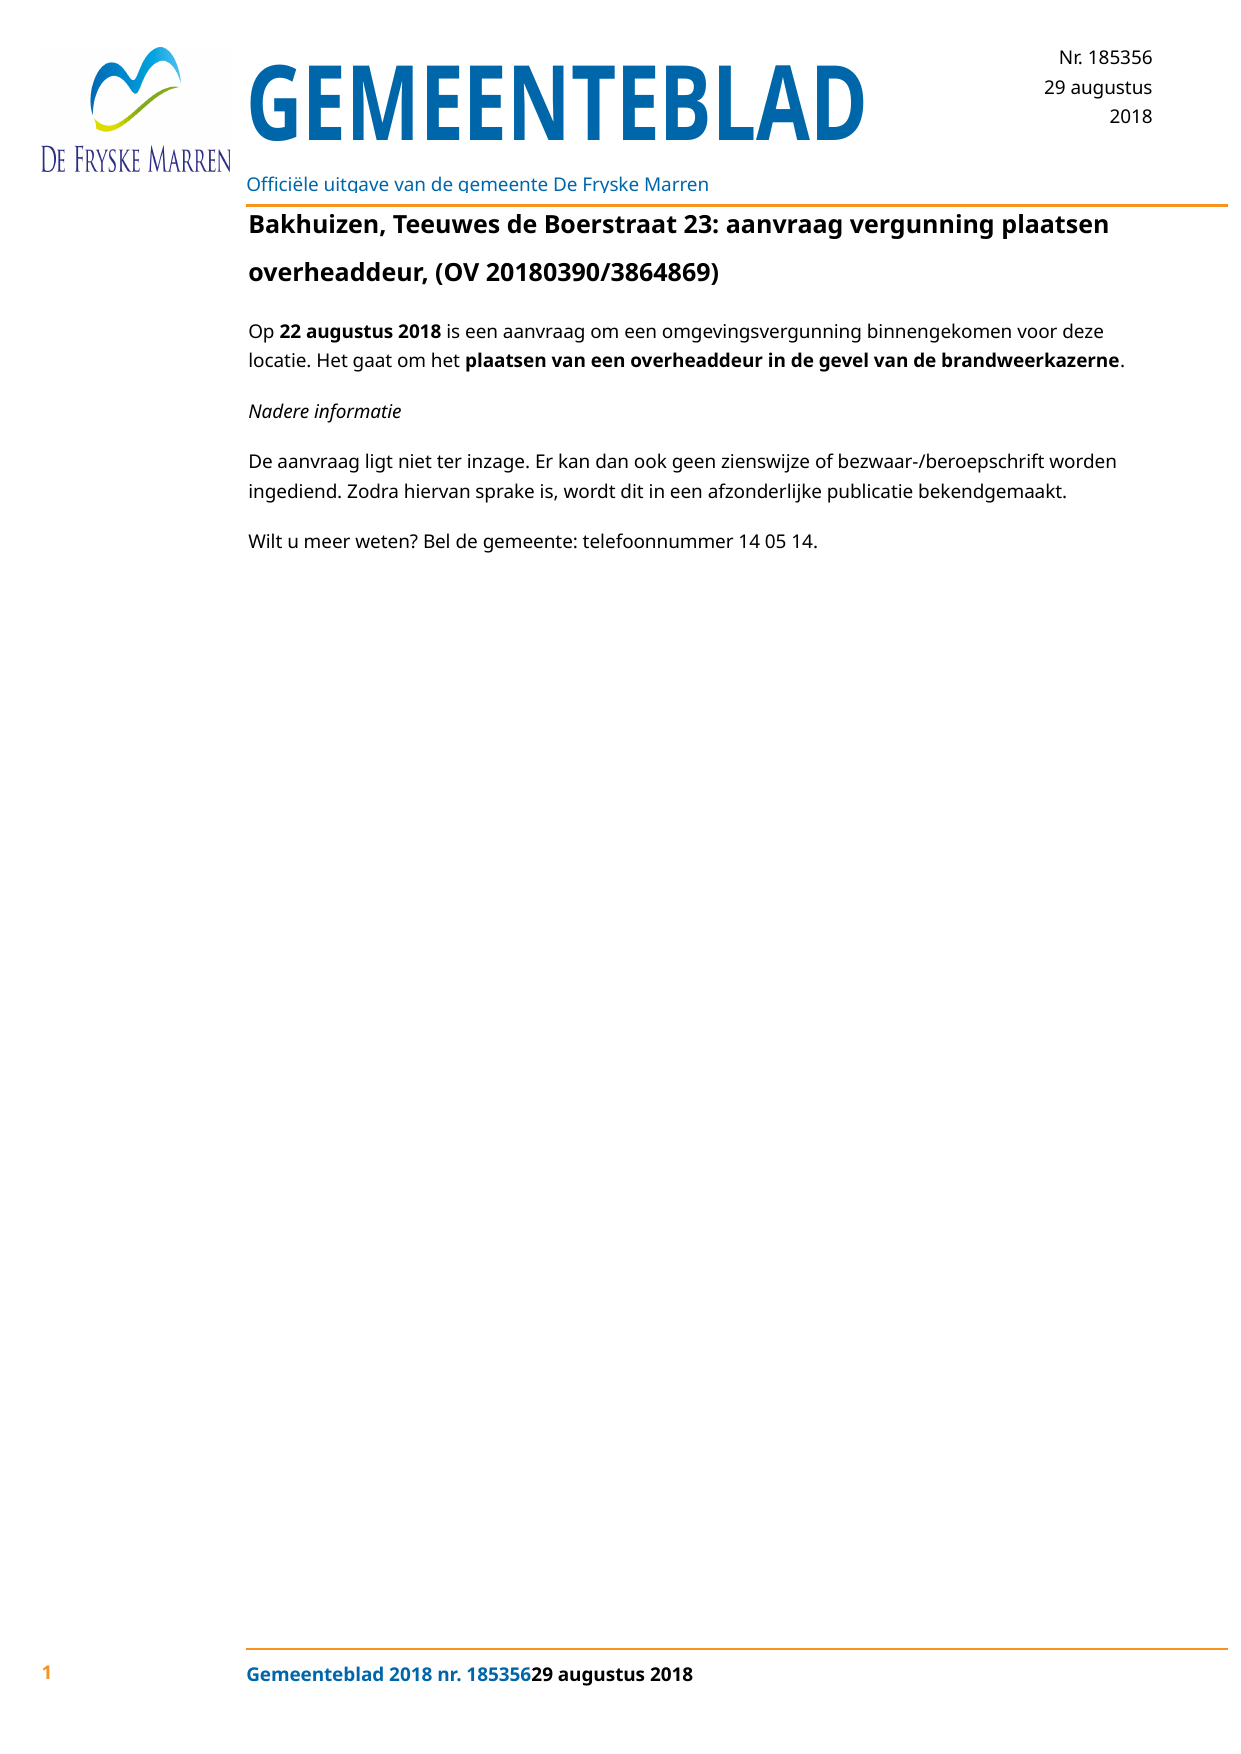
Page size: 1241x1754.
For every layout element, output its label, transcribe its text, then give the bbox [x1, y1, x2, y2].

text Op 22 augustus 2018 is een aanvraag om een omgevingsvergunning binnengekomen voor deze locatie. Het gaat om het plaatsen van een overheaddeur in de gevel van de brandweerkazerne. [248, 318, 1152, 373]
text Bakhuizen, Teeuwes de Boerstraat 23: aanvraag vergunning plaatsen overheaddeur, (OV 20180390/3864869) [248, 207, 1152, 288]
text De aanvraag ligt niet ter inzage. Er kan dan ook geen zienswijze of bezwaar-/beroepschrift worden ingediend. Zodra hiervan sprake is, wordt dit in een afzonderlijke publicatie bekendgemaakt. [248, 448, 1152, 504]
text Nadere informatie [248, 398, 1152, 424]
picture [41, 47, 231, 172]
text Wilt u meer weten? Bel de gemeente: telefoonnummer 14 05 14. [248, 528, 1152, 554]
